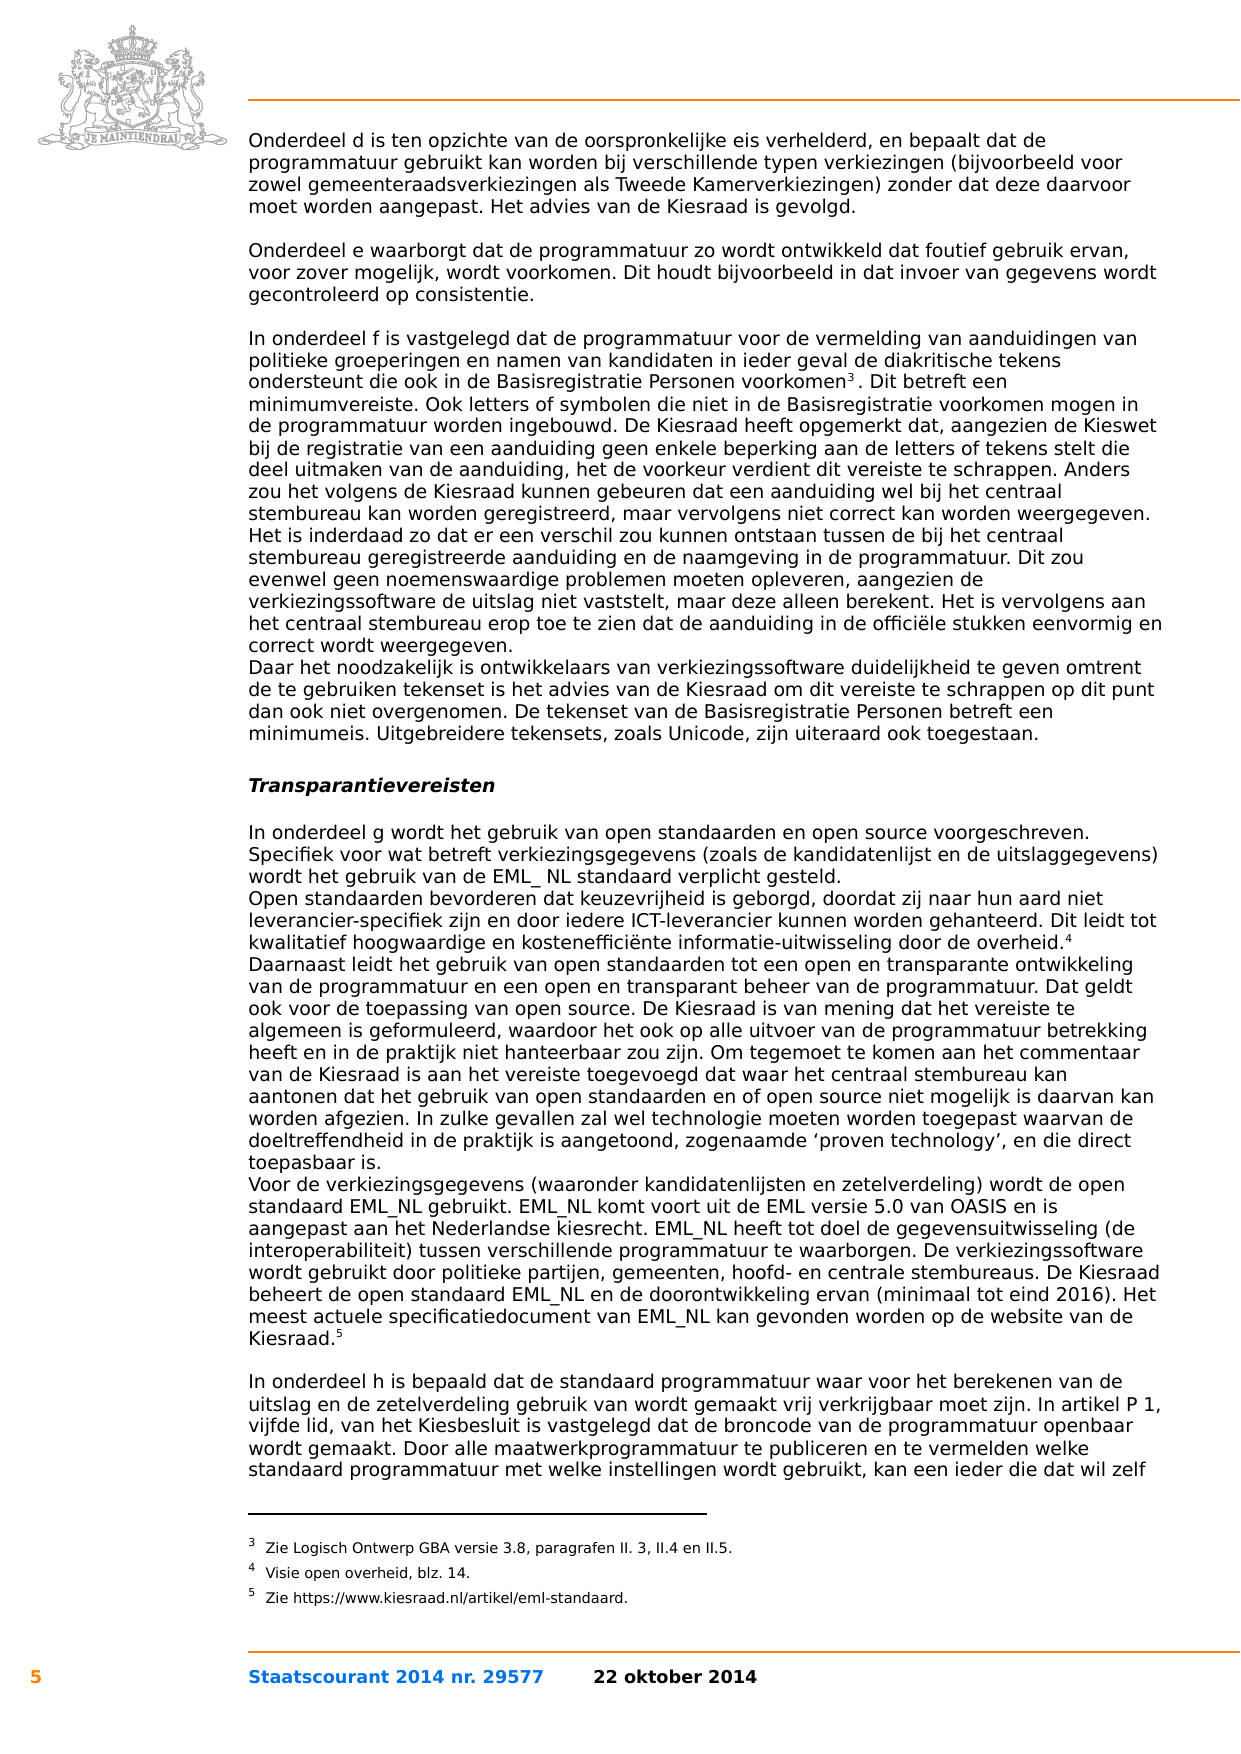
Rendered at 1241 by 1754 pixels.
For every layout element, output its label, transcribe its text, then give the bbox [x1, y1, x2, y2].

text Onderdeel d is ten opzichte van de oorspronkelijke eis verhelderd, en bepaalt dat de programmatuur gebruikt kan worden bij verschillende typen verkiezingen (bijvoorbeeld voor zowel gemeenteraadsverkiezingen als Tweede Kamerverkiezingen) zonder dat deze daarvoor moet worden aangepast. Het advies van de Kiesraad is gevolgd. [248, 130, 1163, 218]
picture [38, 25, 227, 150]
text Visie open overheid, blz. 14. [248, 1561, 1163, 1583]
text Voor de verkiezingsgegevens (waaronder kandidatenlijsten en zetelverdeling) wordt de open standaard EML_NL gebruikt. EML_NL komt voort uit de EML versie 5.0 van OASIS en is aangepast aan het Nederlandse kiesrecht. EML_NL heeft tot doel de gegevensuitwisseling (de interoperabiliteit) tussen verschillende programmatuur te waarborgen. De verkiezingssoftware wordt gebruikt door politieke partijen, gemeenten, hoofd- en centrale stembureaus. De Kiesraad beheert de open standaard EML_NL en de doorontwikkeling ervan (minimaal tot eind 2016). Het meest actuele specificatiedocument van EML_NL kan gevonden worden op de website van de Kiesraad. [248, 1174, 1163, 1349]
text In onderdeel f is vastgelegd dat de programmatuur voor de vermelding van aanduidingen van politieke groeperingen en namen van kandidaten in ieder geval de diakritische tekens ondersteunt die ook in de Basisregistratie Personen voorkomen. Dit betreft een minimumvereiste. Ook letters of symbolen die niet in de Basisregistratie voorkomen mogen in de programmatuur worden ingebouwd. De Kiesraad heeft opgemerkt dat, aangezien de Kieswet bij de registratie van een aanduiding geen enkele beperking aan de letters of tekens stelt die deel uitmaken van de aanduiding, het de voorkeur verdient dit vereiste te schrappen. Anders zou het volgens de Kiesraad kunnen gebeuren dat een aanduiding wel bij het centraal stembureau kan worden geregistreerd, maar vervolgens niet correct kan worden weergegeven. Het is inderdaad zo dat er een verschil zou kunnen ontstaan tussen de bij het centraal stembureau geregistreerde aanduiding en de naamgeving in de programmatuur. Dit zou evenwel geen noemenswaardige problemen moeten opleveren, aangezien de verkiezingssoftware de uitslag niet vaststelt, maar deze alleen berekent. Het is vervolgens aan het centraal stembureau erop toe te zien dat de aanduiding in de officiële stukken eenvormig en correct wordt weergegeven. [248, 327, 1163, 657]
text Zie https://www.kiesraad.nl/artikel/eml-standaard. [248, 1586, 1163, 1608]
text In onderdeel h is bepaald dat de standaard programmatuur waar voor het berekenen van de uitslag en de zetelverdeling gebruik van wordt gemaakt vrij verkrijgbaar moet zijn. In artikel P 1, vijfde lid, van het Kiesbesluit is vastgelegd dat de broncode van de programmatuur openbaar wordt gemaakt. Door alle maatwerkprogrammatuur te publiceren en te vermelden welke standaard programmatuur met welke instellingen wordt gebruikt, kan een ieder die dat wil zelf [248, 1371, 1163, 1481]
text Onderdeel e waarborgt dat de programmatuur zo wordt ontwikkeld dat foutief gebruik ervan, voor zover mogelijk, wordt voorkomen. Dit houdt bijvoorbeeld in dat invoer van gegevens wordt gecontroleerd op consistentie. [248, 240, 1163, 306]
text Open standaarden bevorderen dat keuzevrijheid is geborgd, doordat zij naar hun aard niet leverancier-specifiek zijn en door iedere ICT-leverancier kunnen worden gehanteerd. Dit leidt tot kwalitatief hoogwaardige en kostenefficiënte informatie-uitwisseling door de overheid. Daarnaast leidt het gebruik van open standaarden tot een open en transparante ontwikkeling van de programmatuur en een open en transparant beheer van de programmatuur. Dat geldt ook voor de toepassing van open source. De Kiesraad is van mening dat het vereiste te algemeen is geformuleerd, waardoor het ook op alle uitvoer van de programmatuur betrekking heeft en in de praktijk niet hanteerbaar zou zijn. Om tegemoet te komen aan het commentaar van de Kiesraad is aan het vereiste toegevoegd dat waar het centraal stembureau kan aantonen dat het gebruik van open standaarden en of open source niet mogelijk is daarvan kan worden afgezien. In zulke gevallen zal wel technologie moeten worden toegepast waarvan de doeltreffendheid in de praktijk is aangetoond, zogenaamde ‘proven technology’, en die direct toepasbaar is. [248, 888, 1163, 1174]
subtitle Transparantievereisten [248, 775, 1163, 797]
text Daar het noodzakelijk is ontwikkelaars van verkiezingssoftware duidelijkheid te geven omtrent de te gebruiken tekenset is het advies van de Kiesraad om dit vereiste te schrappen op dit punt dan ook niet overgenomen. De tekenset van de Basisregistratie Personen betreft een minimumeis. Uitgebreidere tekensets, zoals Unicode, zijn uiteraard ook toegestaan. [248, 657, 1163, 745]
text Zie Logisch Ontwerp GBA versie 3.8, paragrafen II. 3, II.4 en II.5. [248, 1536, 1163, 1558]
text In onderdeel g wordt het gebruik van open standaarden en open source voorgeschreven. Specifiek voor wat betreft verkiezingsgegevens (zoals de kandidatenlijst en de uitslaggegevens) wordt het gebruik van de EML_ NL standaard verplicht gesteld. [248, 822, 1163, 888]
